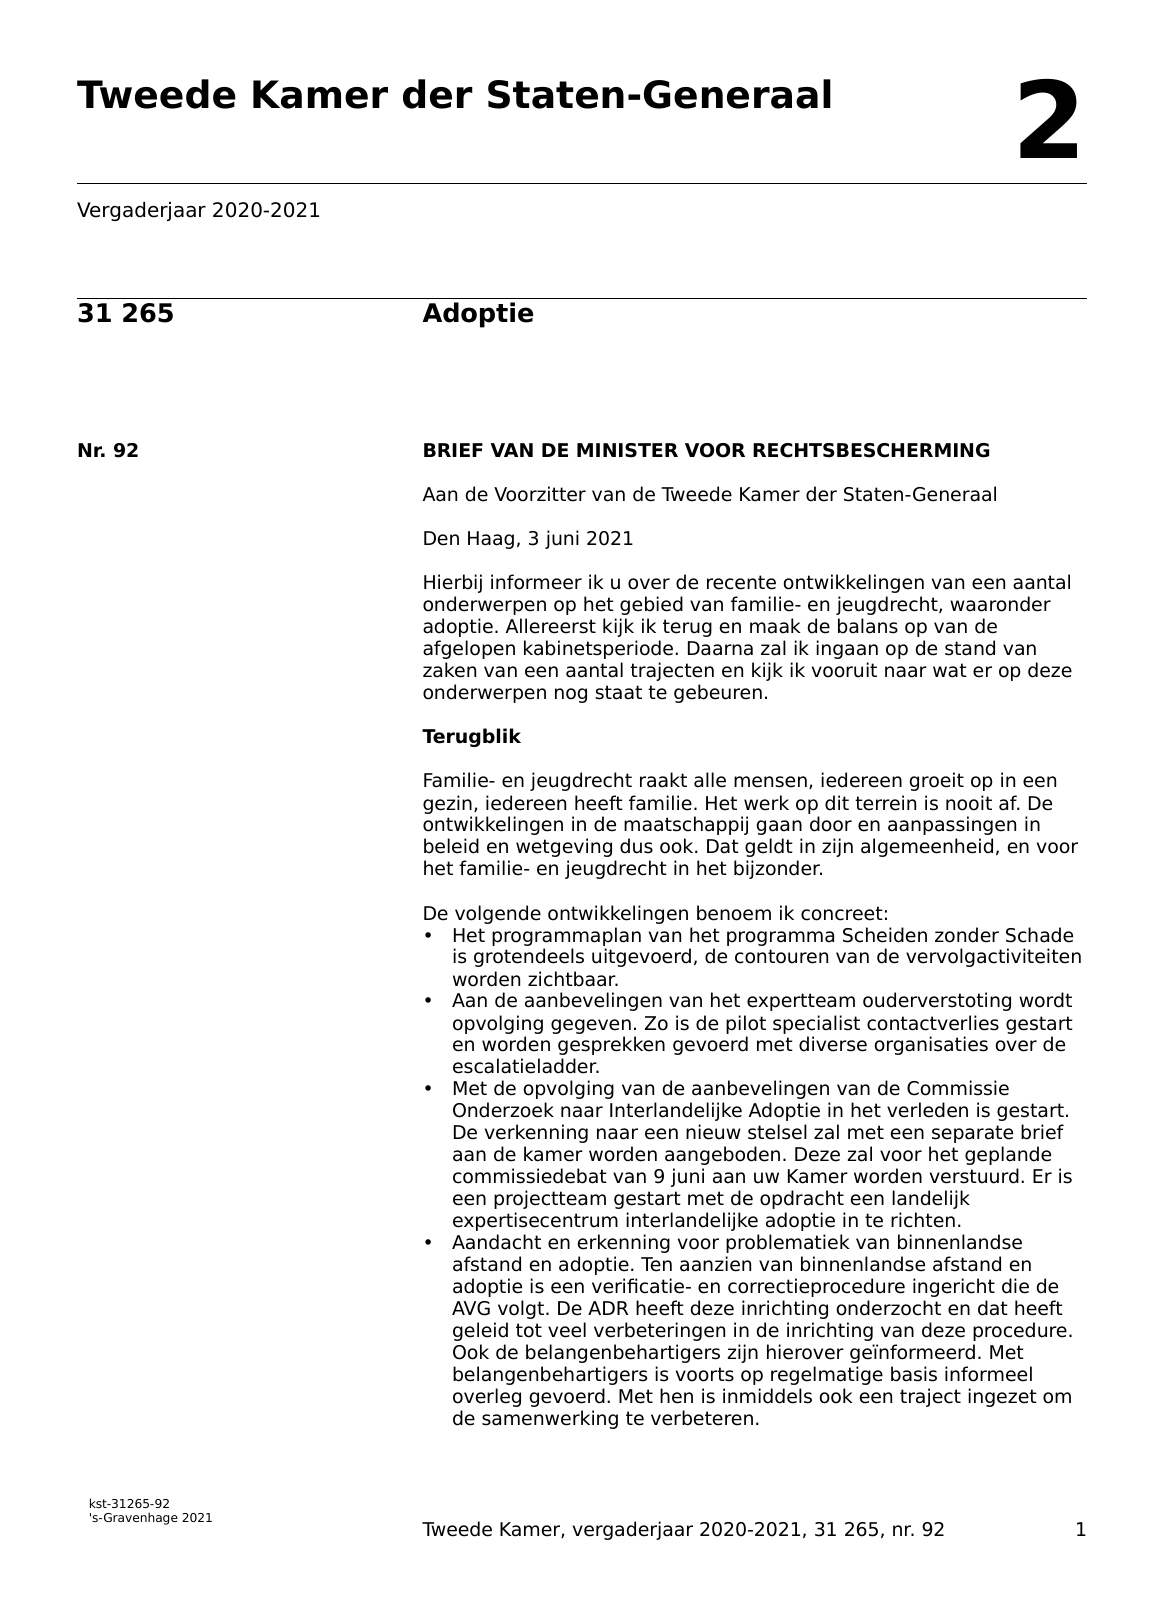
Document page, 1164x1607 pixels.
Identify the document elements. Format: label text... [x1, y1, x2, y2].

text Familie- en jeugdrecht raakt alle mensen, iedereen groeit op in een gezin, iedereen heeft familie. Het werk op dit terrein is nooit af. De ontwikkelingen in de maatschappij gaan door en aanpassingen in beleid en wetgeving dus ook. Dat geldt in zijn algemeenheid, en voor het familie- en jeugdrecht in het bijzonder. [422, 770, 1087, 880]
text Hierbij informeer ik u over de recente ontwikkelingen van een aantal onderwerpen op het gebied van familie- en jeugdrecht, waaronder adoptie. Allereerst kijk ik terug en maak de balans op van de afgelopen kabinetsperiode. Daarna zal ik ingaan op de stand van zaken van een aantal trajecten en kijk ik vooruit naar wat er op deze onderwerpen nog staat te gebeuren. [422, 572, 1087, 704]
subtitle Nr. 92 BRIEF VAN DE MINISTER VOOR RECHTSBESCHERMING [77, 440, 1087, 462]
text • Aan de aanbevelingen van het expertteam ouderverstoting wordt opvolging gegeven. Zo is de pilot specialist contactverlies gestart en worden gesprekken gevoerd met diverse organisaties over de escalatieladder. [422, 990, 1087, 1078]
text • Met de opvolging van de aanbevelingen van de Commissie Onderzoek naar Interlandelijke Adoptie in het verleden is gestart. De verkenning naar een nieuw stelsel zal met een separate brief aan de kamer worden aangeboden. Deze zal voor het geplande commissiedebat van 9 juni aan uw Kamer worden verstuurd. Er is een projectteam gestart met de opdracht een landelijk expertisecentrum interlandelijke adoptie in te richten. [422, 1078, 1087, 1232]
text • Aandacht en erkenning voor problematiek van binnenlandse afstand en adoptie. Ten aanzien van binnenlandse afstand en adoptie is een verificatie- en correctieprocedure ingericht die de AVG volgt. De ADR heeft deze inrichting onderzocht en dat heeft geleid tot veel verbeteringen in de inrichting van deze procedure. Ook de belangenbehartigers zijn hierover geïnformeerd. Met belangenbehartigers is voorts op regelmatige basis informeel overleg gevoerd. Met hen is inmiddels ook een traject ingezet om de samenwerking te verbeteren. [422, 1232, 1087, 1430]
text • Het programmaplan van het programma Scheiden zonder Schade is grotendeels uitgevoerd, de contouren van de vervolgactiviteiten worden zichtbaar. [422, 924, 1087, 990]
text De volgende ontwikkelingen benoem ik concreet: [422, 902, 1087, 924]
text kst-31265-92 [88, 1497, 323, 1511]
text Den Haag, 3 juni 2021 [422, 528, 1087, 550]
text 's-Gravenhage 2021 [88, 1511, 323, 1525]
table_header Tweede Kamer der Staten-Generaal [77, 59, 886, 183]
subtitle 31 265 Adoptie [77, 299, 1087, 329]
subtitle Terugblik [422, 726, 1087, 748]
text Aan de Voorzitter van de Tweede Kamer der Staten-Generaal [422, 484, 1087, 506]
table_cell Vergaderjaar 2020-2021 [77, 184, 1087, 298]
table_header 2 [886, 59, 1087, 183]
